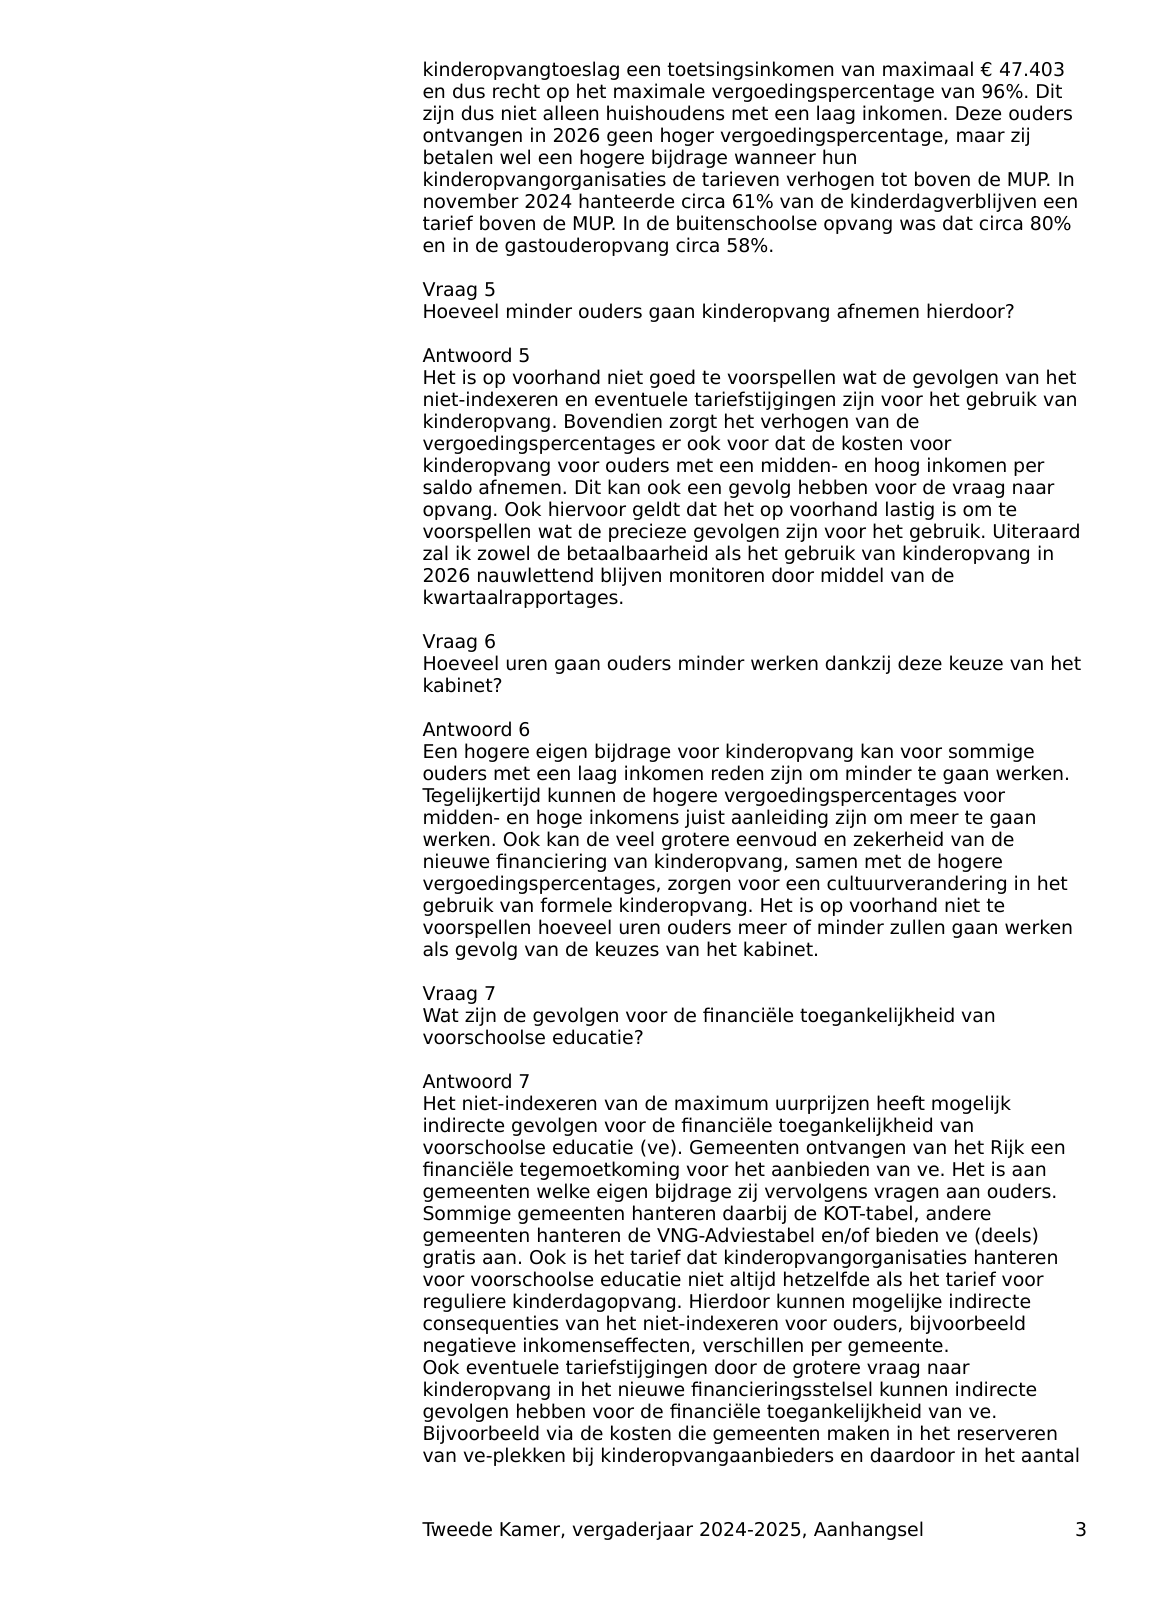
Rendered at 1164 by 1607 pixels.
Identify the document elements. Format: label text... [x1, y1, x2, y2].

text Wat zijn de gevolgen voor de financiële toegankelijkheid van voorschoolse educatie? [422, 1005, 1087, 1049]
text Antwoord 7 [422, 1071, 1087, 1093]
text kinderopvangtoeslag een toetsingsinkomen van maximaal € 47.403 en dus recht op het maximale vergoedingspercentage van 96%. Dit zijn dus niet alleen huishoudens met een laag inkomen. Deze ouders ontvangen in 2026 geen hoger vergoedingspercentage, maar zij betalen wel een hogere bijdrage wanneer hun kinderopvangorganisaties de tarieven verhogen tot boven de MUP. In november 2024 hanteerde circa 61% van de kinderdagverblijven een tarief boven de MUP. In de buitenschoolse opvang was dat circa 80% en in de gastouderopvang circa 58%. [422, 59, 1087, 257]
text Hoeveel minder ouders gaan kinderopvang afnemen hierdoor? [422, 301, 1087, 323]
text Antwoord 5 [422, 345, 1087, 367]
text Ook eventuele tariefstijgingen door de grotere vraag naar kinderopvang in het nieuwe financieringsstelsel kunnen indirecte gevolgen hebben voor de financiële toegankelijkheid van ve. Bijvoorbeeld via de kosten die gemeenten maken in het reserveren van ve-plekken bij kinderopvangaanbieders en daardoor in het aantal [422, 1357, 1087, 1467]
text Vraag 5 [422, 279, 1087, 301]
text Het is op voorhand niet goed te voorspellen wat de gevolgen van het niet-indexeren en eventuele tariefstijgingen zijn voor het gebruik van kinderopvang. Bovendien zorgt het verhogen van de vergoedingspercentages er ook voor dat de kosten voor kinderopvang voor ouders met een midden- en hoog inkomen per saldo afnemen. Dit kan ook een gevolg hebben voor de vraag naar opvang. Ook hiervoor geldt dat het op voorhand lastig is om te voorspellen wat de precieze gevolgen zijn voor het gebruik. Uiteraard zal ik zowel de betaalbaarheid als het gebruik van kinderopvang in 2026 nauwlettend blijven monitoren door middel van de kwartaalrapportages. [422, 367, 1087, 609]
text Een hogere eigen bijdrage voor kinderopvang kan voor sommige ouders met een laag inkomen reden zijn om minder te gaan werken. Tegelijkertijd kunnen de hogere vergoedingspercentages voor midden- en hoge inkomens juist aanleiding zijn om meer te gaan werken. Ook kan de veel grotere eenvoud en zekerheid van de nieuwe financiering van kinderopvang, samen met de hogere vergoedingspercentages, zorgen voor een cultuurverandering in het gebruik van formele kinderopvang. Het is op voorhand niet te voorspellen hoeveel uren ouders meer of minder zullen gaan werken als gevolg van de keuzes van het kabinet. [422, 741, 1087, 961]
text Het niet-indexeren van de maximum uurprijzen heeft mogelijk indirecte gevolgen voor de financiële toegankelijkheid van voorschoolse educatie (ve). Gemeenten ontvangen van het Rijk een financiële tegemoetkoming voor het aanbieden van ve. Het is aan gemeenten welke eigen bijdrage zij vervolgens vragen aan ouders. Sommige gemeenten hanteren daarbij de KOT-tabel, andere gemeenten hanteren de VNG-Adviestabel en/of bieden ve (deels) gratis aan. Ook is het tarief dat kinderopvangorganisaties hanteren voor voorschoolse educatie niet altijd hetzelfde als het tarief voor reguliere kinderdagopvang. Hierdoor kunnen mogelijke indirecte consequenties van het niet-indexeren voor ouders, bijvoorbeeld negatieve inkomenseffecten, verschillen per gemeente. [422, 1093, 1087, 1357]
text Vraag 6 [422, 631, 1087, 653]
text Vraag 7 [422, 983, 1087, 1005]
text Hoeveel uren gaan ouders minder werken dankzij deze keuze van het kabinet? [422, 653, 1087, 697]
text Antwoord 6 [422, 719, 1087, 741]
